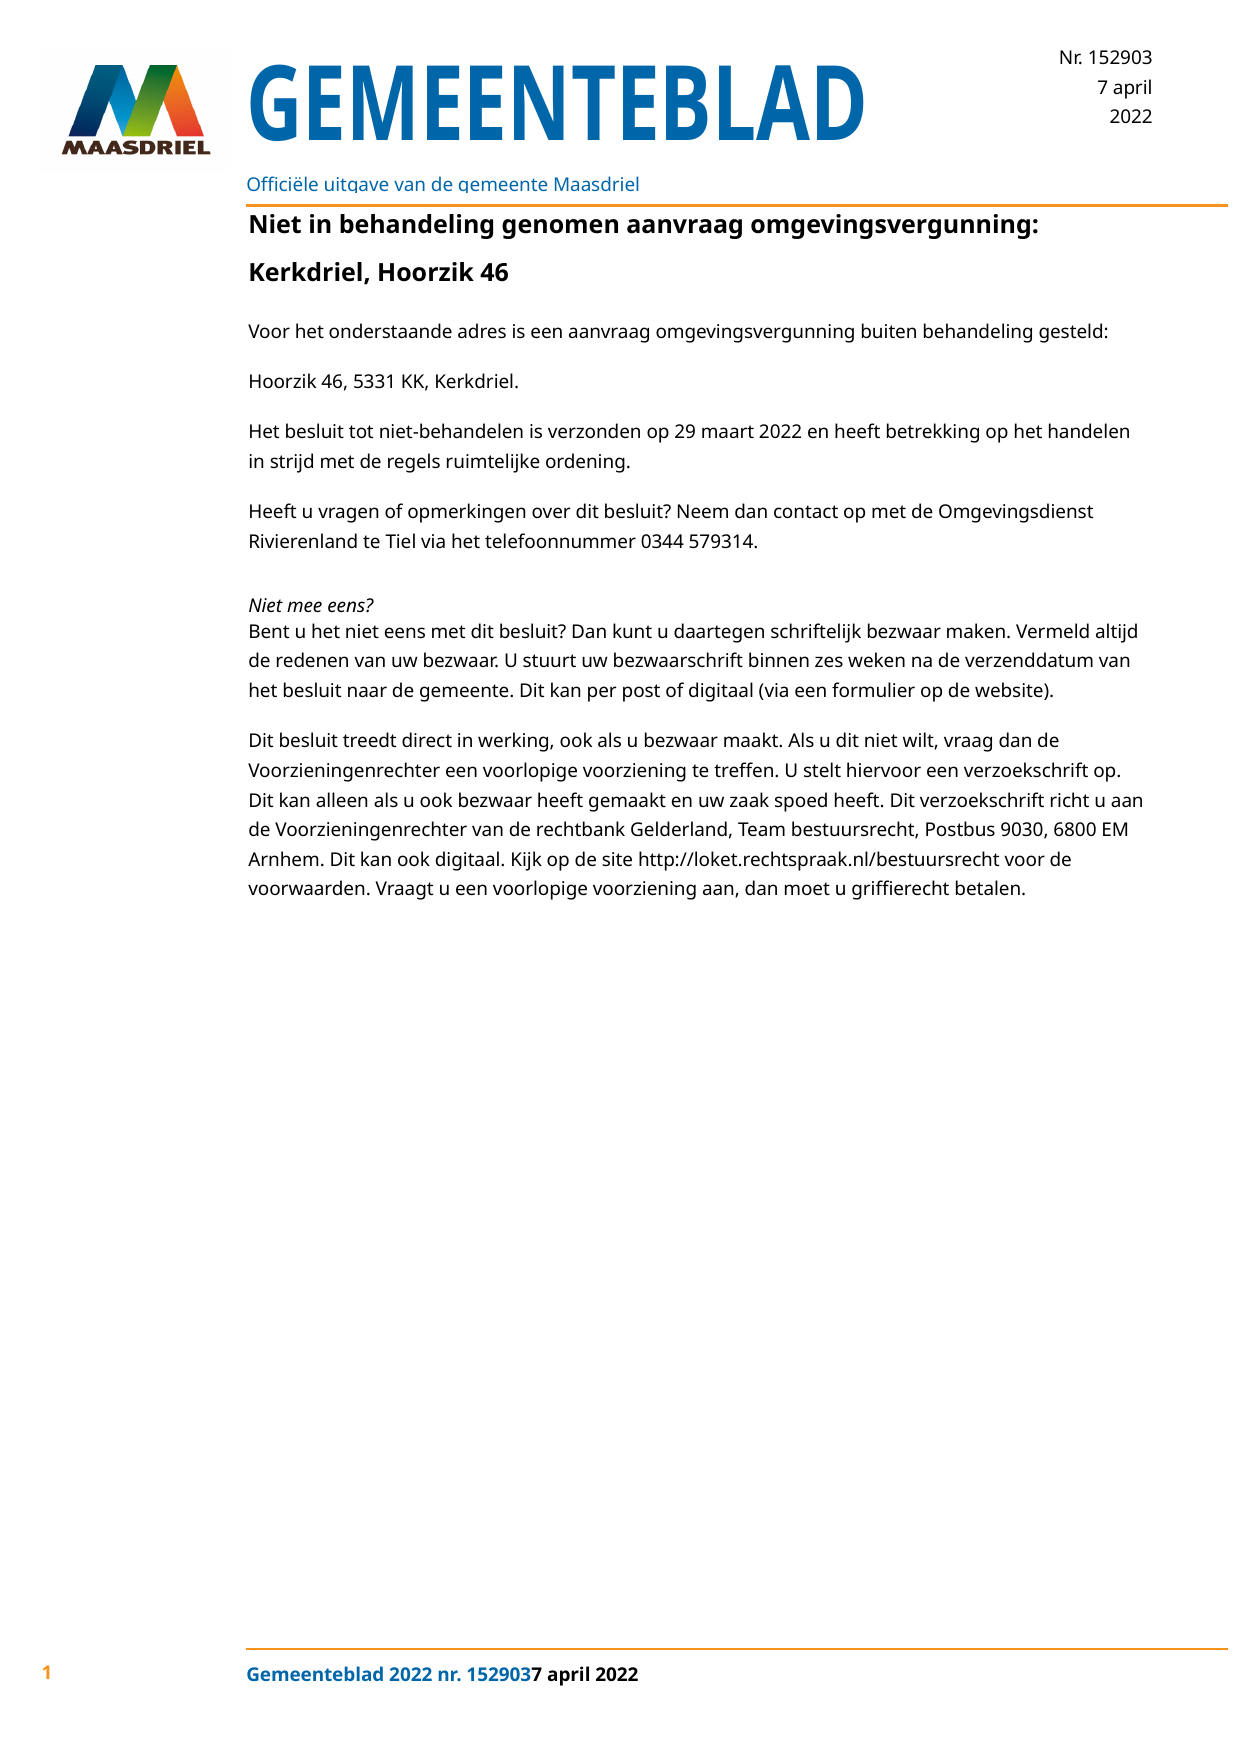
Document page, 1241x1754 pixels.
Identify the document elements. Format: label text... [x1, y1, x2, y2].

text Heeft u vragen of opmerkingen over dit besluit? Neem dan contact op met de Omgevingsdienst Rivierenland te Tiel via het telefoonnummer 0344 579314. [248, 499, 1152, 554]
text Niet mee eens? [248, 592, 1152, 618]
picture [41, 47, 231, 172]
text Dit besluit treedt direct in werking, ook als u bezwaar maakt. Als u dit niet wilt, vraag dan de Voorzieningenrechter een voorlopige voorziening te treffen. U stelt hiervoor een verzoekschrift op. Dit kan alleen als u ook bezwaar heeft gemaakt en uw zaak spoed heeft. Dit verzoekschrift richt u aan de Voorzieningenrechter van de rechtbank Gelderland, Team bestuursrecht, Postbus 9030, 6800 EM Arnhem. Dit kan ook digitaal. Kijk op de site http://loket.rechtspraak.nl/bestuursrecht voor de voorwaarden. Vraagt u een voorlopige voorziening aan, dan moet u griffierecht betalen. [248, 728, 1152, 901]
text Het besluit tot niet-behandelen is verzonden op 29 maart 2022 en heeft betrekking op het handelen in strijd met de regels ruimtelijke ordening. [248, 419, 1152, 474]
text Hoorzik 46, 5331 KK, Kerkdriel. [248, 368, 1152, 394]
text Bent u het niet eens met dit besluit? Dan kunt u daartegen schriftelijk bezwaar maken. Vermeld altijd de redenen van uw bezwaar. U stuurt uw bezwaarschrift binnen zes weken na de verzenddatum van het besluit naar de gemeente. Dit kan per post of digitaal (via een formulier op de website). [248, 618, 1152, 703]
text Niet in behandeling genomen aanvraag omgevingsvergunning: Kerkdriel, Hoorzik 46 [248, 207, 1152, 288]
text Voor het onderstaande adres is een aanvraag omgevingsvergunning buiten behandeling gesteld: [248, 318, 1152, 344]
